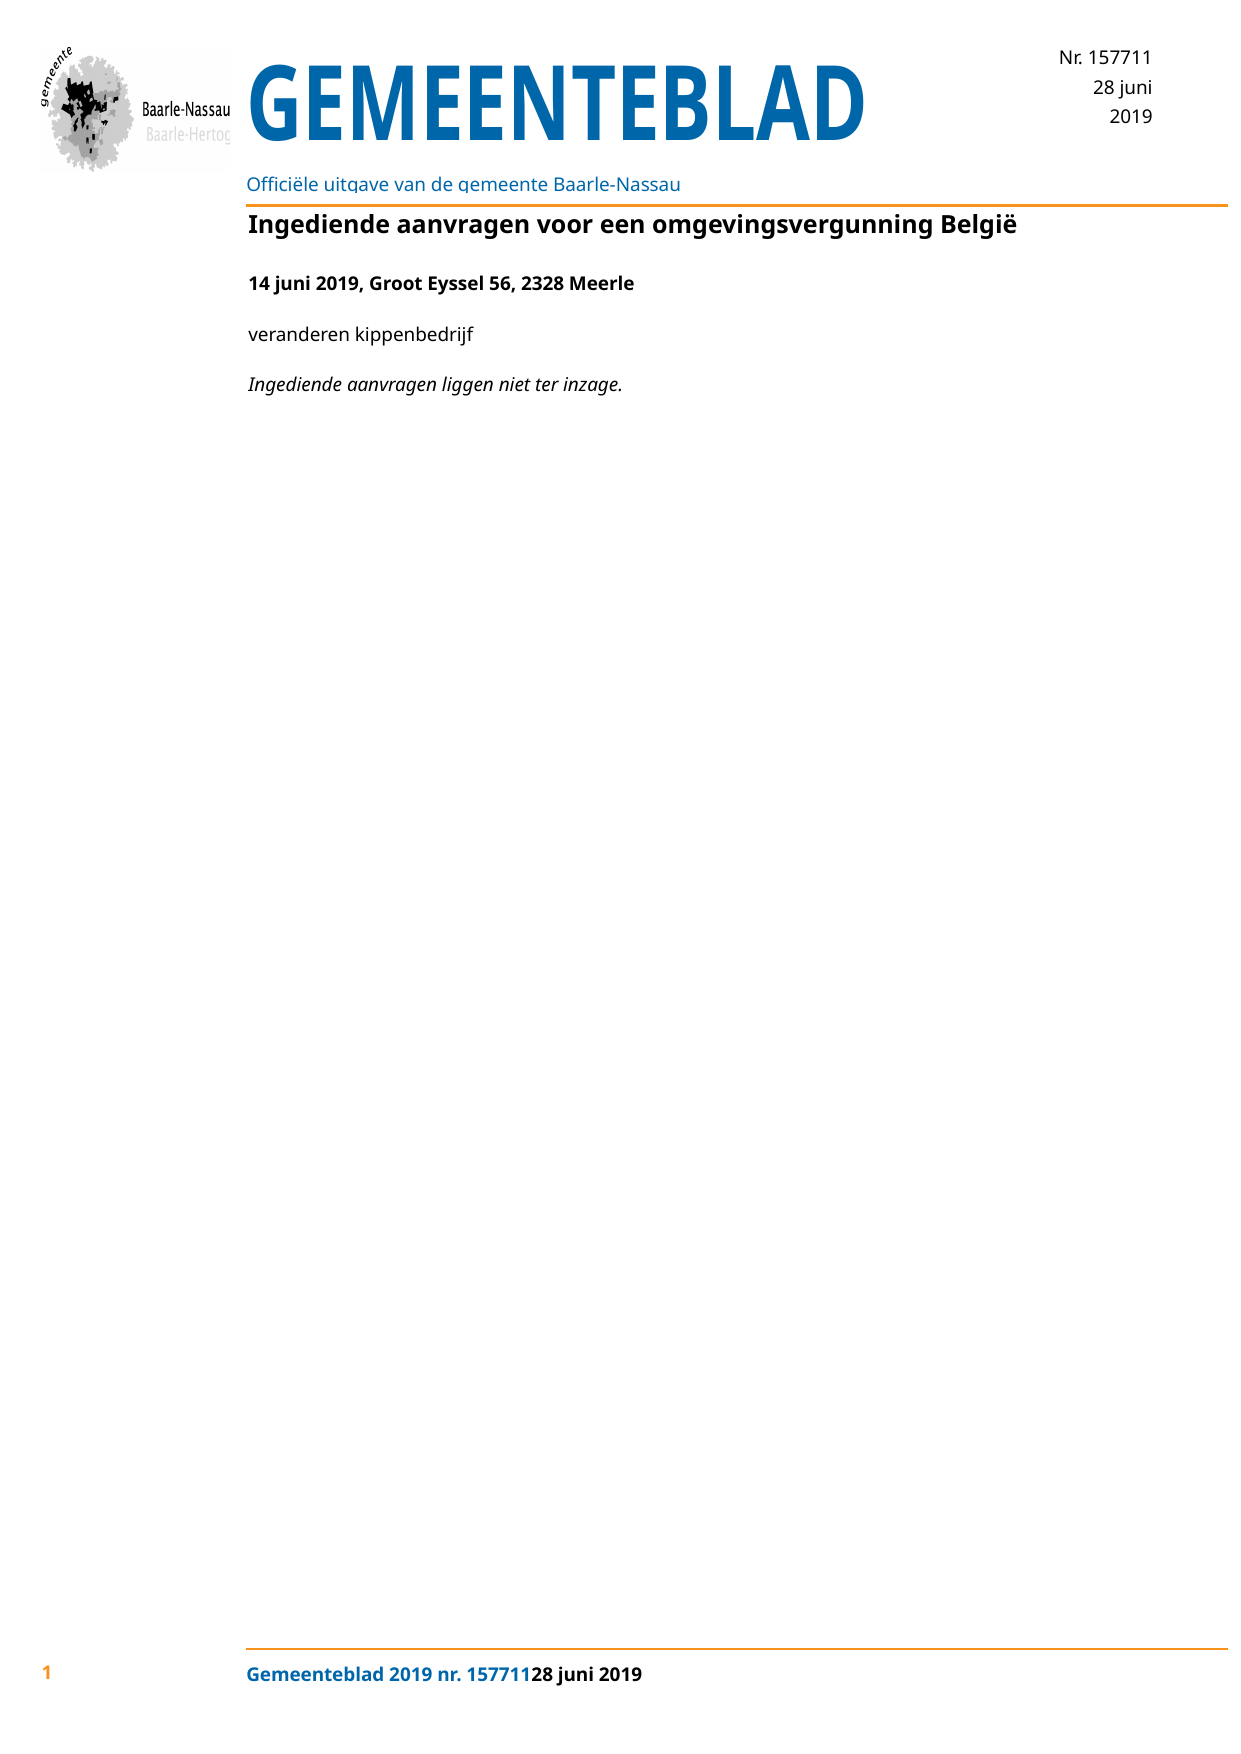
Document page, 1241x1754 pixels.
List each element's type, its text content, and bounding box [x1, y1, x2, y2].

text Ingediende aanvragen voor een omgevingsvergunning België [248, 207, 1152, 241]
picture [41, 47, 231, 172]
text Ingediende aanvragen liggen niet ter inzage. [248, 371, 1152, 397]
text 14 juni 2019, Groot Eyssel 56, 2328 Meerle [248, 270, 1152, 296]
text veranderen kippenbedrijf [248, 321, 1152, 346]
